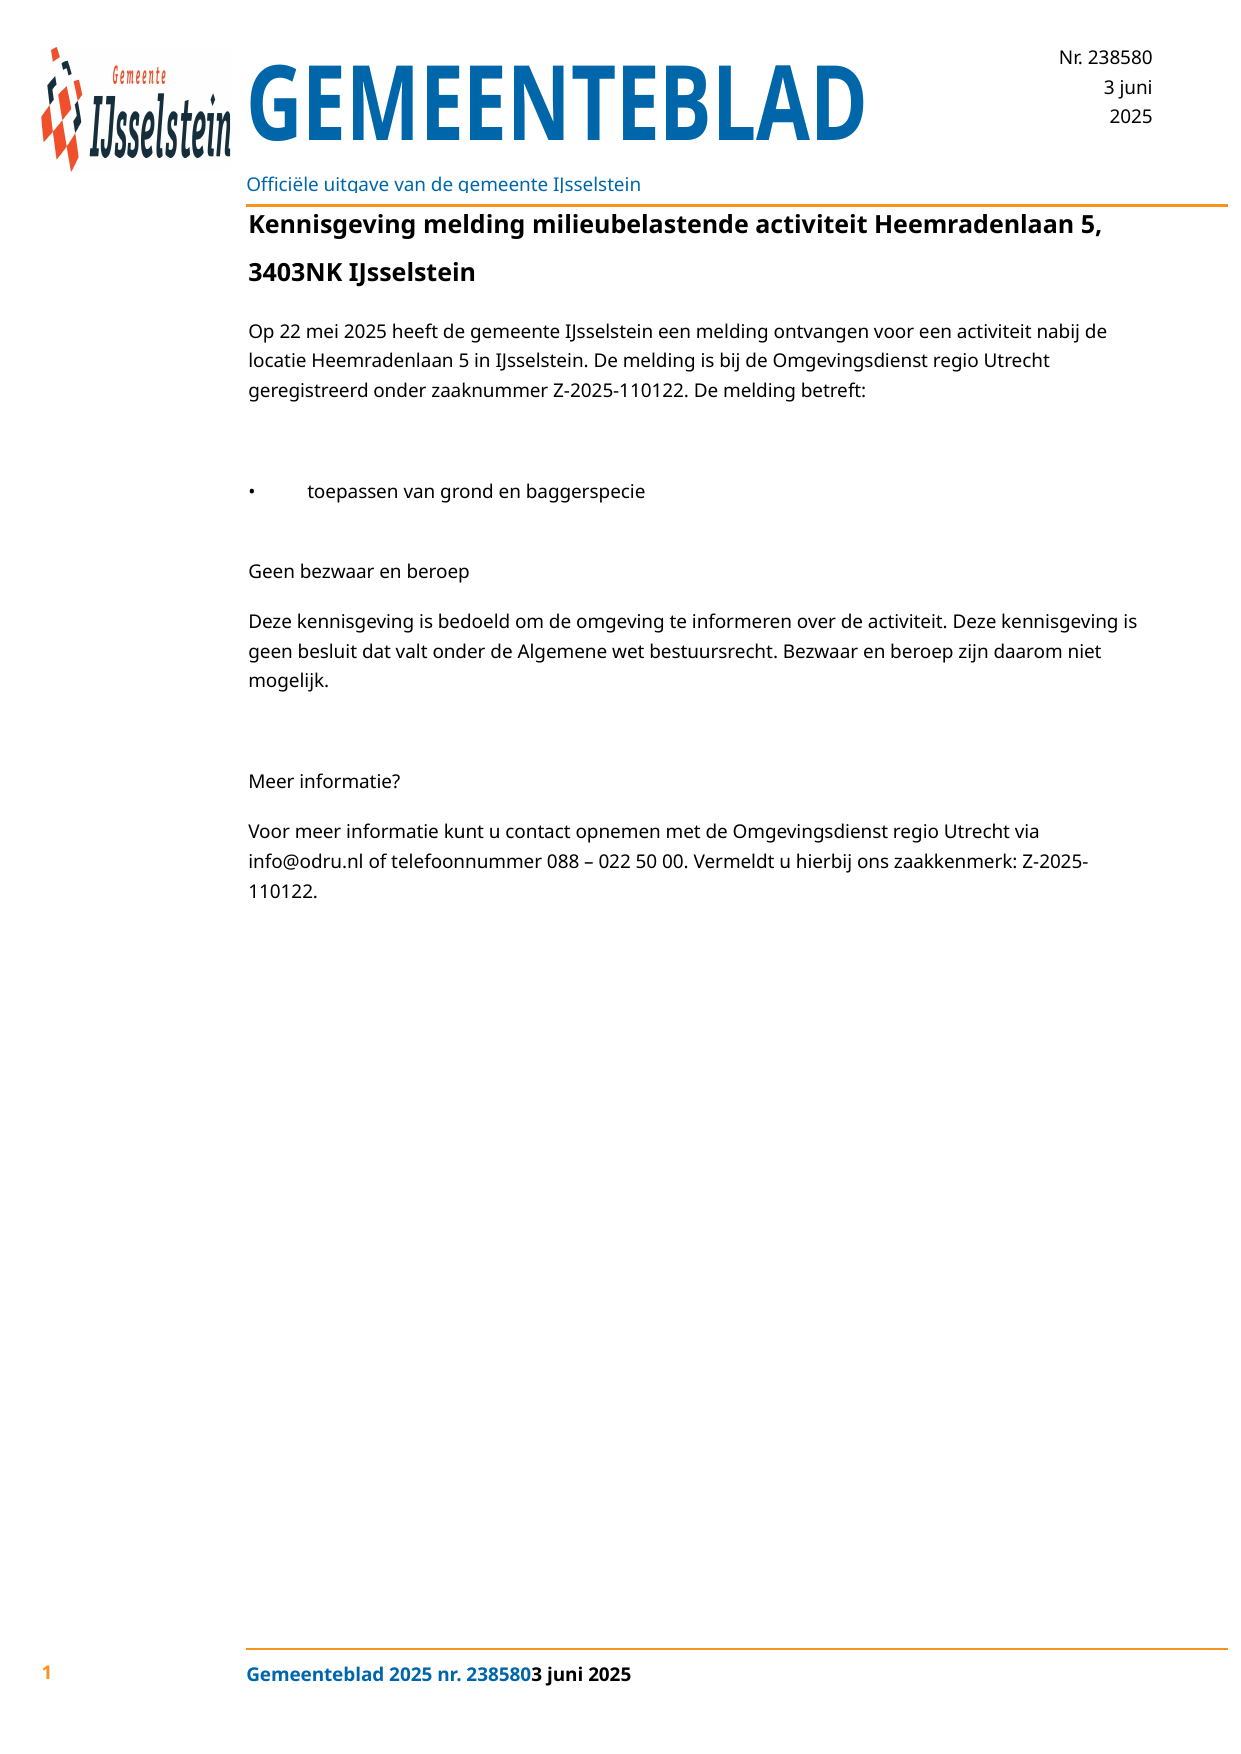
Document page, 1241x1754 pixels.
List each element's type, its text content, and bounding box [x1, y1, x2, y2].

text Voor meer informatie kunt u contact opnemen met de Omgevingsdienst regio Utrecht via info@odru.nl of telefoonnummer 088 – 022 50 00. Vermeldt u hierbij ons zaakkenmerk: Z-2025-110122. [248, 819, 1152, 904]
picture [41, 47, 231, 172]
text Meer informatie? [248, 768, 1152, 794]
text Deze kennisgeving is bedoeld om de omgeving te informeren over de activiteit. Deze kennisgeving is geen besluit dat valt onder de Algemene wet bestuursrecht. Bezwaar en beroep zijn daarom niet mogelijk. [248, 608, 1152, 693]
text Geen bezwaar en beroep [248, 558, 1152, 584]
text Kennisgeving melding milieubelastende activiteit Heemradenlaan 5, 3403NK IJsselstein [248, 207, 1152, 288]
text Op 22 mei 2025 heeft de gemeente IJsselstein een melding ontvangen voor een activiteit nabij de locatie Heemradenlaan 5 in IJsselstein. De melding is bij de Omgevingsdienst regio Utrecht geregistreerd onder zaaknummer Z-2025-110122. De melding betreft: [248, 318, 1152, 403]
list toepassen van grond en baggerspecie [248, 478, 1152, 504]
